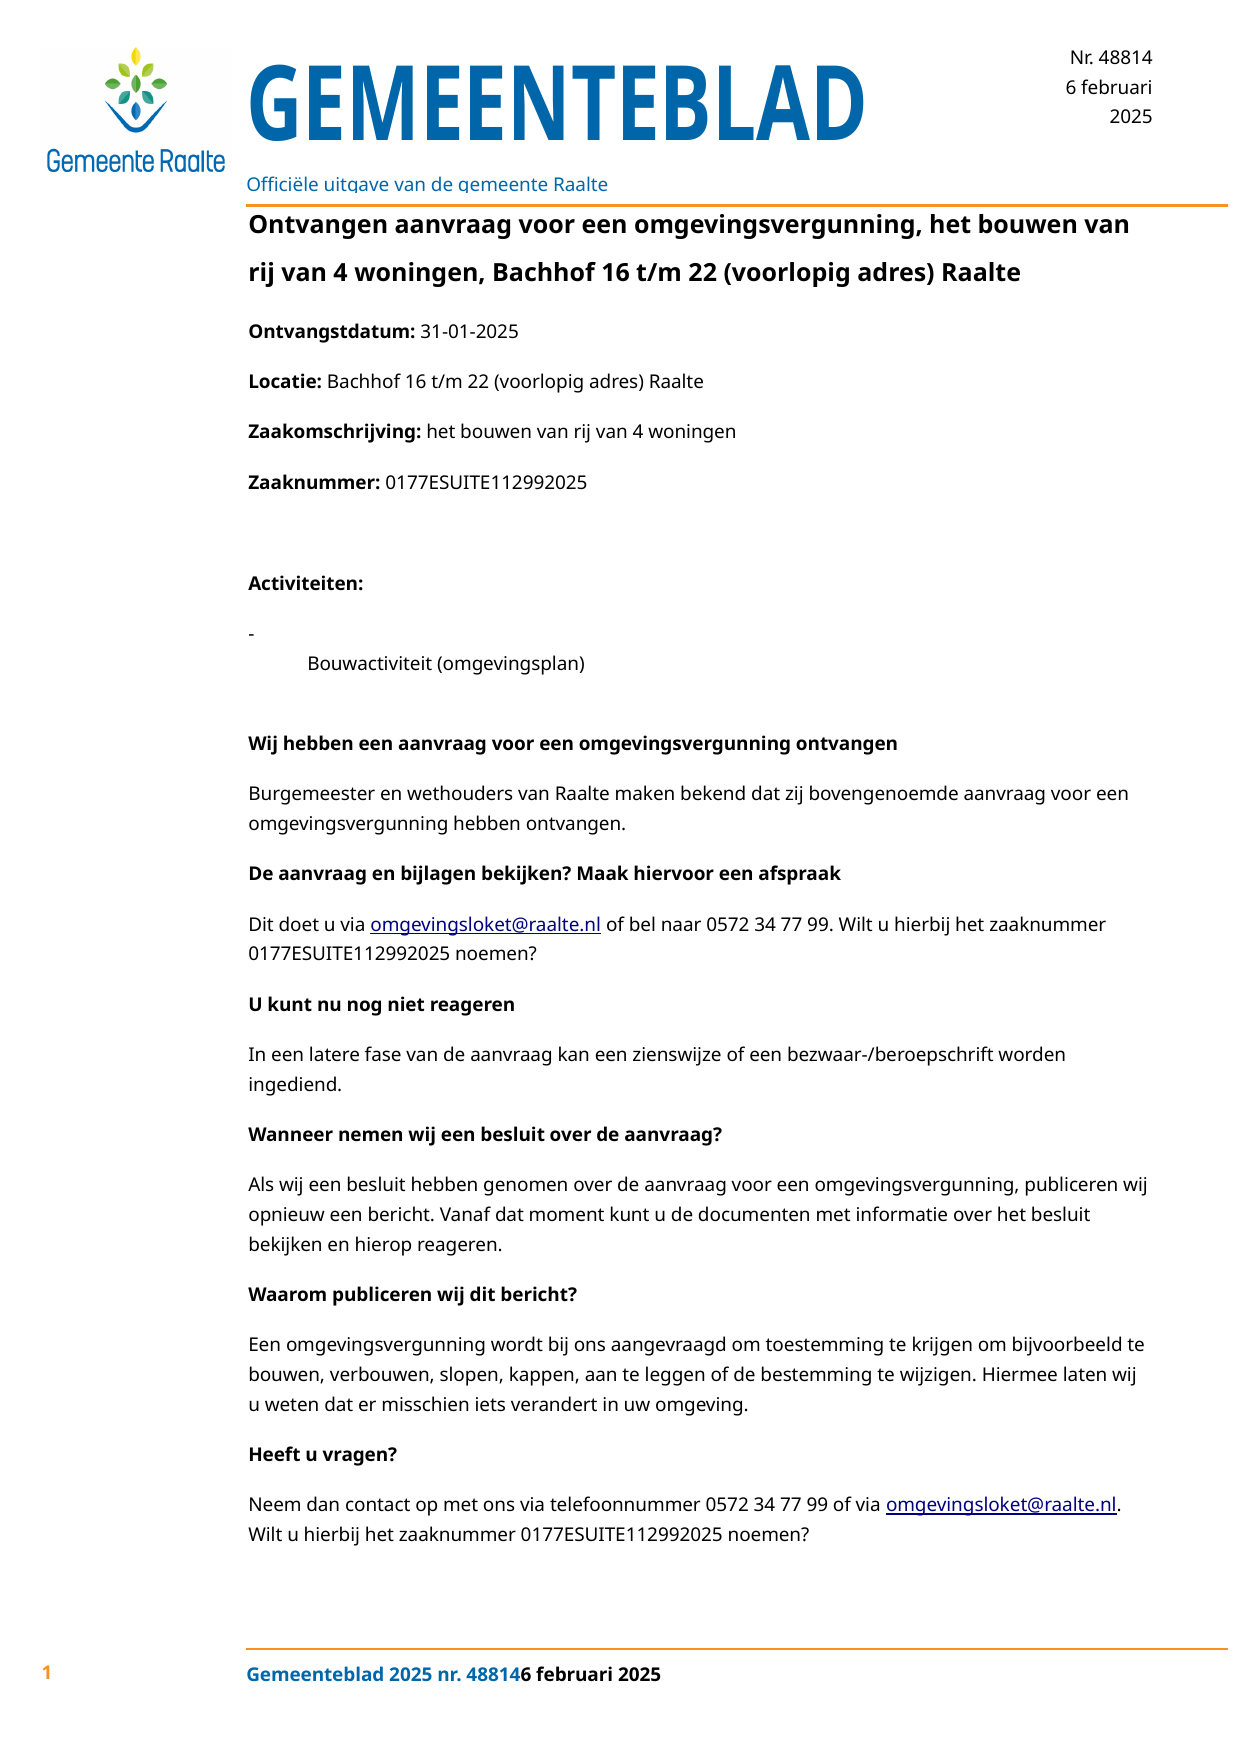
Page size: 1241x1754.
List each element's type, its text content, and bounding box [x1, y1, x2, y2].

text Dit doet u via omgevingsloket@raalte.nl of bel naar 0572 34 77 99. Wilt u hierbij het zaaknummer 0177ESUITE112992025 noemen? [248, 911, 1152, 966]
picture [41, 47, 231, 172]
text In een latere fase van de aanvraag kan een zienswijze of een bezwaar-/beroepschrift worden ingediend. [248, 1041, 1152, 1097]
text Ontvangstdatum: 31-01-2025 [248, 318, 1152, 344]
text De aanvraag en bijlagen bekijken? Maak hiervoor een afspraak [248, 860, 1152, 886]
text Als wij een besluit hebben genomen over de aanvraag voor een omgevingsvergunning, publiceren wij opnieuw een bericht. Vanaf dat moment kunt u de documenten met informatie over het besluit bekijken en hierop reageren. [248, 1172, 1152, 1257]
text Wanneer nemen wij een besluit over de aanvraag? [248, 1121, 1152, 1147]
list Bouwactiviteit (omgevingsplan) [248, 650, 1152, 676]
text Neem dan contact op met ons via telefoonnummer 0572 34 77 99 of via omgevingsloket@raalte.nl. Wilt u hierbij het zaaknummer 0177ESUITE112992025 noemen? [248, 1492, 1152, 1547]
text Waarom publiceren wij dit bericht? [248, 1281, 1152, 1307]
text Burgemeester en wethouders van Raalte maken bekend dat zij bovengenoemde aanvraag voor een omgevingsvergunning hebben ontvangen. [248, 780, 1152, 836]
text U kunt nu nog niet reageren [248, 991, 1152, 1017]
text Een omgevingsvergunning wordt bij ons aangevraagd om toestemming te krijgen om bijvoorbeeld te bouwen, verbouwen, slopen, kappen, aan te leggen of de bestemming te wijzigen. Hiermee laten wij u weten dat er misschien iets verandert in uw omgeving. [248, 1332, 1152, 1417]
text Ontvangen aanvraag voor een omgevingsvergunning, het bouwen van rij van 4 woningen, Bachhof 16 t/m 22 (voorlopig adres) Raalte [248, 207, 1152, 288]
text Locatie: Bachhof 16 t/m 22 (voorlopig adres) Raalte [248, 368, 1152, 394]
text Zaaknummer: 0177ESUITE112992025 [248, 469, 1152, 495]
text Activiteiten: [248, 570, 1152, 596]
text Heeft u vragen? [248, 1441, 1152, 1467]
text Zaakomschrijving: het bouwen van rij van 4 woningen [248, 419, 1152, 444]
text Wij hebben een aanvraag voor een omgevingsvergunning ontvangen [248, 730, 1152, 756]
